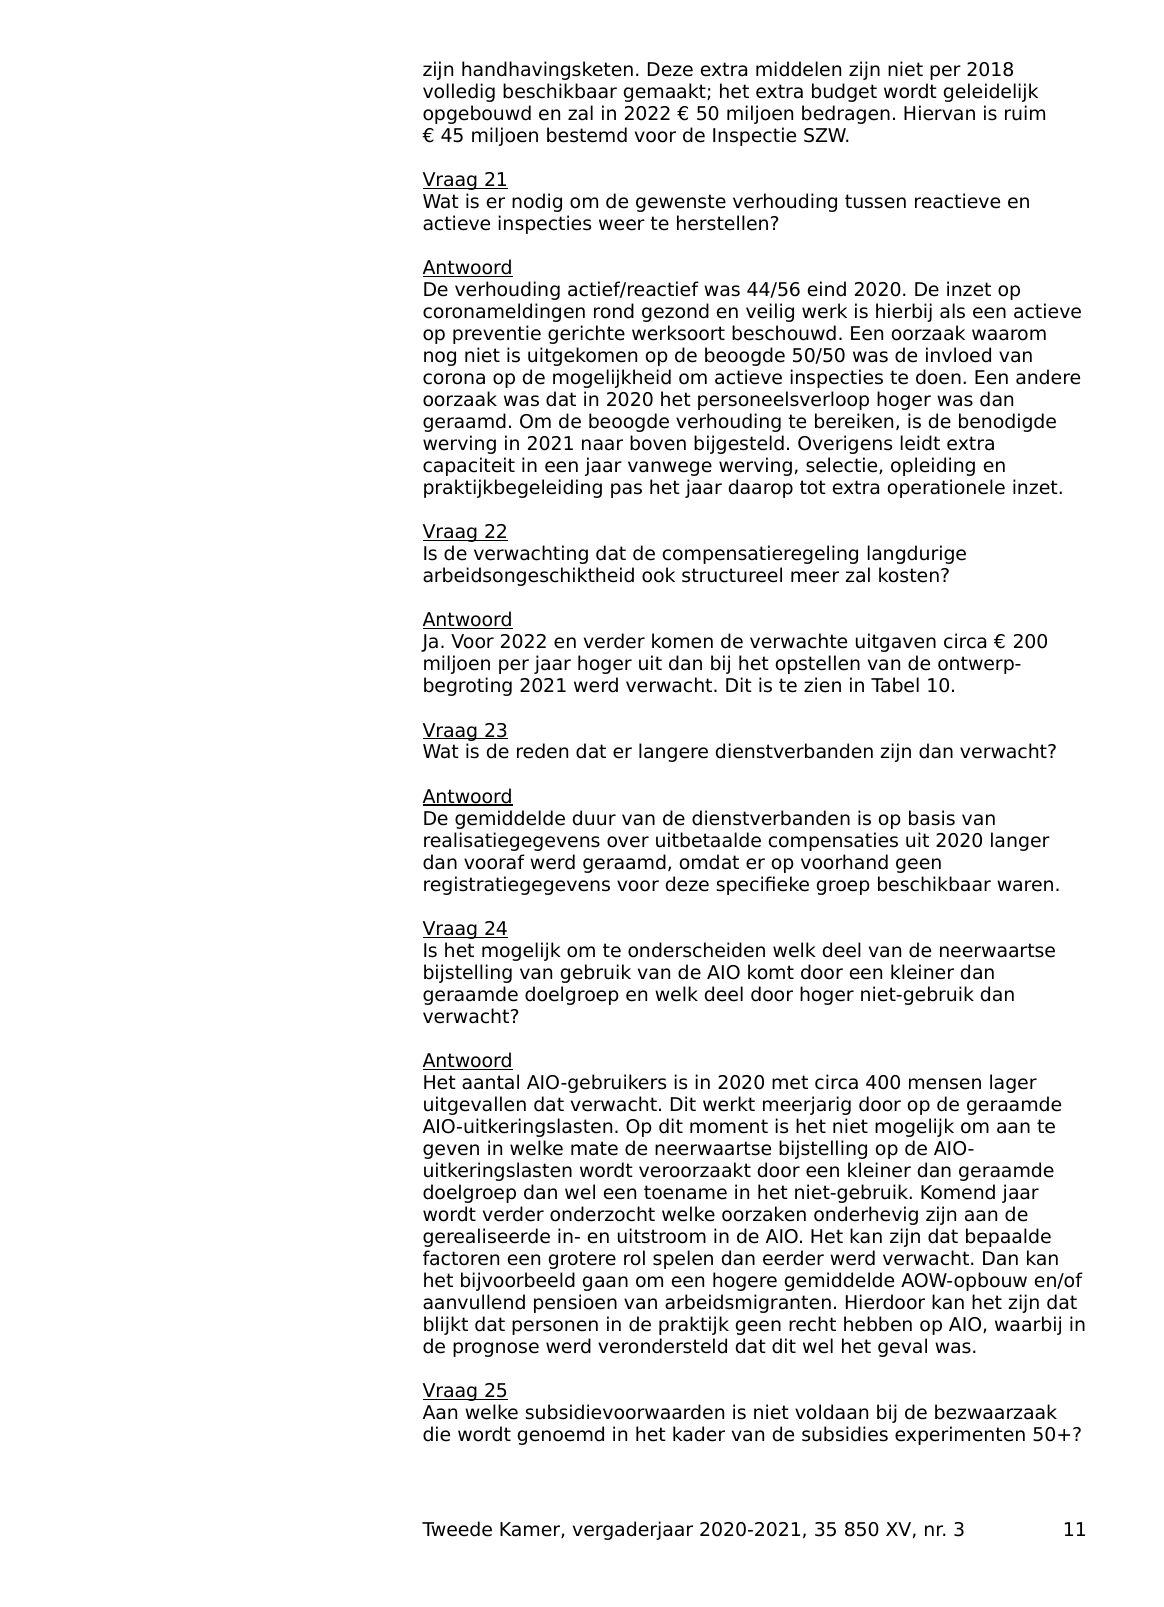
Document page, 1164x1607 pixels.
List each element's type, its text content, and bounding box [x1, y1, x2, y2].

text Antwoord [422, 257, 1087, 279]
text Vraag 24 [422, 918, 1087, 940]
text De verhouding actief/reactief was 44/56 eind 2020. De inzet op coronameldingen rond gezond en veilig werk is hierbij als een actieve op preventie gerichte werksoort beschouwd. Een oorzaak waarom nog niet is uitgekomen op de beoogde 50/50 was de invloed van corona op de mogelijkheid om actieve inspecties te doen. Een andere oorzaak was dat in 2020 het personeelsverloop hoger was dan geraamd. Om de beoogde verhouding te bereiken, is de benodigde werving in 2021 naar boven bijgesteld. Overigens leidt extra capaciteit in een jaar vanwege werving, selectie, opleiding en praktijkbegeleiding pas het jaar daarop tot extra operationele inzet. [422, 279, 1087, 499]
text De gemiddelde duur van de dienstverbanden is op basis van realisatiegegevens over uitbetaalde compensaties uit 2020 langer dan vooraf werd geraamd, omdat er op voorhand geen registratiegegevens voor deze specifieke groep beschikbaar waren. [422, 808, 1087, 896]
text Vraag 23 [422, 719, 1087, 741]
text Vraag 21 [422, 169, 1087, 191]
text Antwoord [422, 1050, 1087, 1072]
text Het aantal AIO-gebruikers is in 2020 met circa 400 mensen lager uitgevallen dat verwacht. Dit werkt meerjarig door op de geraamde AIO-uitkeringslasten. Op dit moment is het niet mogelijk om aan te geven in welke mate de neerwaartse bijstelling op de AIO-uitkeringslasten wordt veroorzaakt door een kleiner dan geraamde doelgroep dan wel een toename in het niet-gebruik. Komend jaar wordt verder onderzocht welke oorzaken onderhevig zijn aan de gerealiseerde in- en uitstroom in de AIO. Het kan zijn dat bepaalde factoren een grotere rol spelen dan eerder werd verwacht. Dan kan het bijvoorbeeld gaan om een hogere gemiddelde AOW-opbouw en/of aanvullend pensioen van arbeidsmigranten. Hierdoor kan het zijn dat blijkt dat personen in de praktijk geen recht hebben op AIO, waarbij in de prognose werd verondersteld dat dit wel het geval was. [422, 1072, 1087, 1357]
text Aan welke subsidievoorwaarden is niet voldaan bij de bezwaarzaak die wordt genoemd in het kader van de subsidies experimenten 50+? [422, 1402, 1087, 1446]
text zijn handhavingsketen. Deze extra middelen zijn niet per 2018 volledig beschikbaar gemaakt; het extra budget wordt geleidelijk opgebouwd en zal in 2022 € 50 miljoen bedragen. Hiervan is ruim € 45 miljoen bestemd voor de Inspectie SZW. [422, 59, 1087, 147]
text Antwoord [422, 609, 1087, 631]
text Wat is er nodig om de gewenste verhouding tussen reactieve en actieve inspecties weer te herstellen? [422, 191, 1087, 235]
text Is de verwachting dat de compensatieregeling langdurige arbeidsongeschiktheid ook structureel meer zal kosten? [422, 543, 1087, 587]
text Vraag 25 [422, 1380, 1087, 1402]
text Antwoord [422, 786, 1087, 808]
text Ja. Voor 2022 en verder komen de verwachte uitgaven circa € 200 miljoen per jaar hoger uit dan bij het opstellen van de ontwerp-begroting 2021 werd verwacht. Dit is te zien in Tabel 10. [422, 631, 1087, 697]
text Vraag 22 [422, 521, 1087, 543]
text Wat is de reden dat er langere dienstverbanden zijn dan verwacht? [422, 741, 1087, 763]
text Is het mogelijk om te onderscheiden welk deel van de neerwaartse bijstelling van gebruik van de AIO komt door een kleiner dan geraamde doelgroep en welk deel door hoger niet-gebruik dan verwacht? [422, 940, 1087, 1028]
